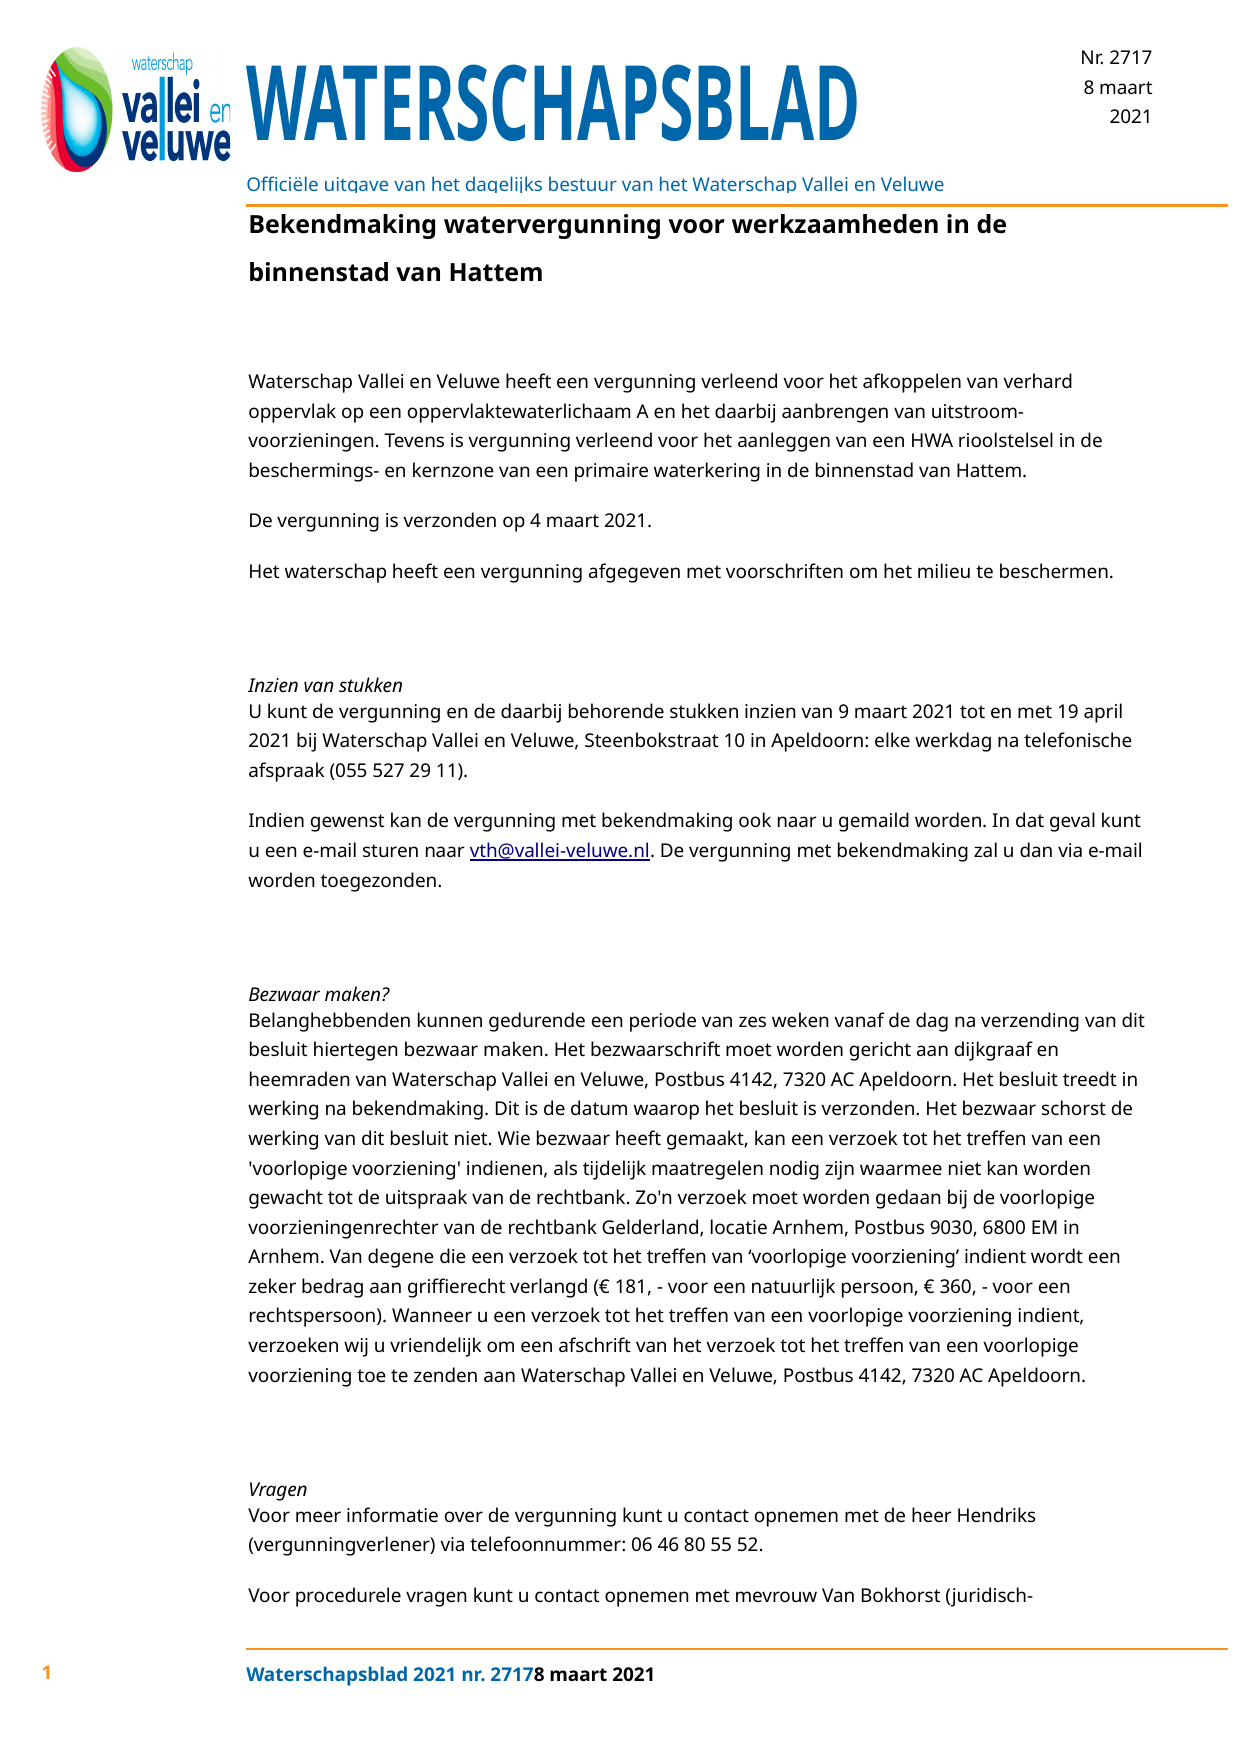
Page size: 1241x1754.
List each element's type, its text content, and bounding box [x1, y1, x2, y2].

text Waterschap Vallei en Veluwe heeft een vergunning verleend voor het afkoppelen van verhard oppervlak op een oppervlaktewaterlichaam A en het daarbij aanbrengen van uitstroom-voorzieningen. Tevens is vergunning verleend voor het aanleggen van een HWA rioolstelsel in de beschermings- en kernzone van een primaire waterkering in de binnenstad van Hattem. [248, 368, 1152, 483]
text Bezwaar maken? [248, 981, 1152, 1007]
text Belanghebbenden kunnen gedurende een periode van zes weken vanaf de dag na verzending van dit besluit hiertegen bezwaar maken. Het bezwaarschrift moet worden gericht aan dijkgraaf en heemraden van Waterschap Vallei en Veluwe, Postbus 4142, 7320 AC Apeldoorn. Het besluit treedt in werking na bekendmaking. Dit is de datum waarop het besluit is verzonden. Het bezwaar schorst de werking van dit besluit niet. Wie bezwaar heeft gemaakt, kan een verzoek tot het treffen van een 'voorlopige voorziening' indienen, als tijdelijk maatregelen nodig zijn waarmee niet kan worden gewacht tot de uitspraak van de rechtbank. Zo'n verzoek moet worden gedaan bij de voorlopige voorzieningenrechter van de rechtbank Gelderland, locatie Arnhem, Postbus 9030, 6800 EM in Arnhem. Van degene die een verzoek tot het treffen van ‘voorlopige voorziening’ indient wordt een zeker bedrag aan griffierecht verlangd (€ 181, - voor een natuurlijk persoon, € 360, - voor een rechtspersoon). Wanneer u een verzoek tot het treffen van een voorlopige voorziening indient, verzoeken wij u vriendelijk om een afschrift van het verzoek tot het treffen van een voorlopige voorziening toe te zenden aan Waterschap Vallei en Veluwe, Postbus 4142, 7320 AC Apeldoorn. [248, 1007, 1152, 1388]
text Inzien van stukken [248, 672, 1152, 698]
text Vragen [248, 1476, 1152, 1502]
text De vergunning is verzonden op 4 maart 2021. [248, 507, 1152, 533]
text Bekendmaking watervergunning voor werkzaamheden in de binnenstad van Hattem [248, 207, 1152, 288]
text Voor meer informatie over de vergunning kunt u contact opnemen met de heer Hendriks (vergunningverlener) via telefoonnummer: 06 46 80 55 52. [248, 1502, 1152, 1557]
text Het waterschap heeft een vergunning afgegeven met voorschriften om het milieu te beschermen. [248, 558, 1152, 584]
text Indien gewenst kan de vergunning met bekendmaking ook naar u gemaild worden. In dat geval kunt u een e-mail sturen naar vth@vallei-veluwe.nl. De vergunning met bekendmaking zal u dan via e-mail worden toegezonden. [248, 808, 1152, 892]
text U kunt de vergunning en de daarbij behorende stukken inzien van 9 maart 2021 tot en met 19 april 2021 bij Waterschap Vallei en Veluwe, Steenbokstraat 10 in Apeldoorn: elke werkdag na telefonische afspraak (055 527 29 11). [248, 698, 1152, 783]
picture [41, 47, 231, 172]
text Voor procedurele vragen kunt u contact opnemen met mevrouw Van Bokhorst (juridisch- [248, 1582, 1152, 1608]
